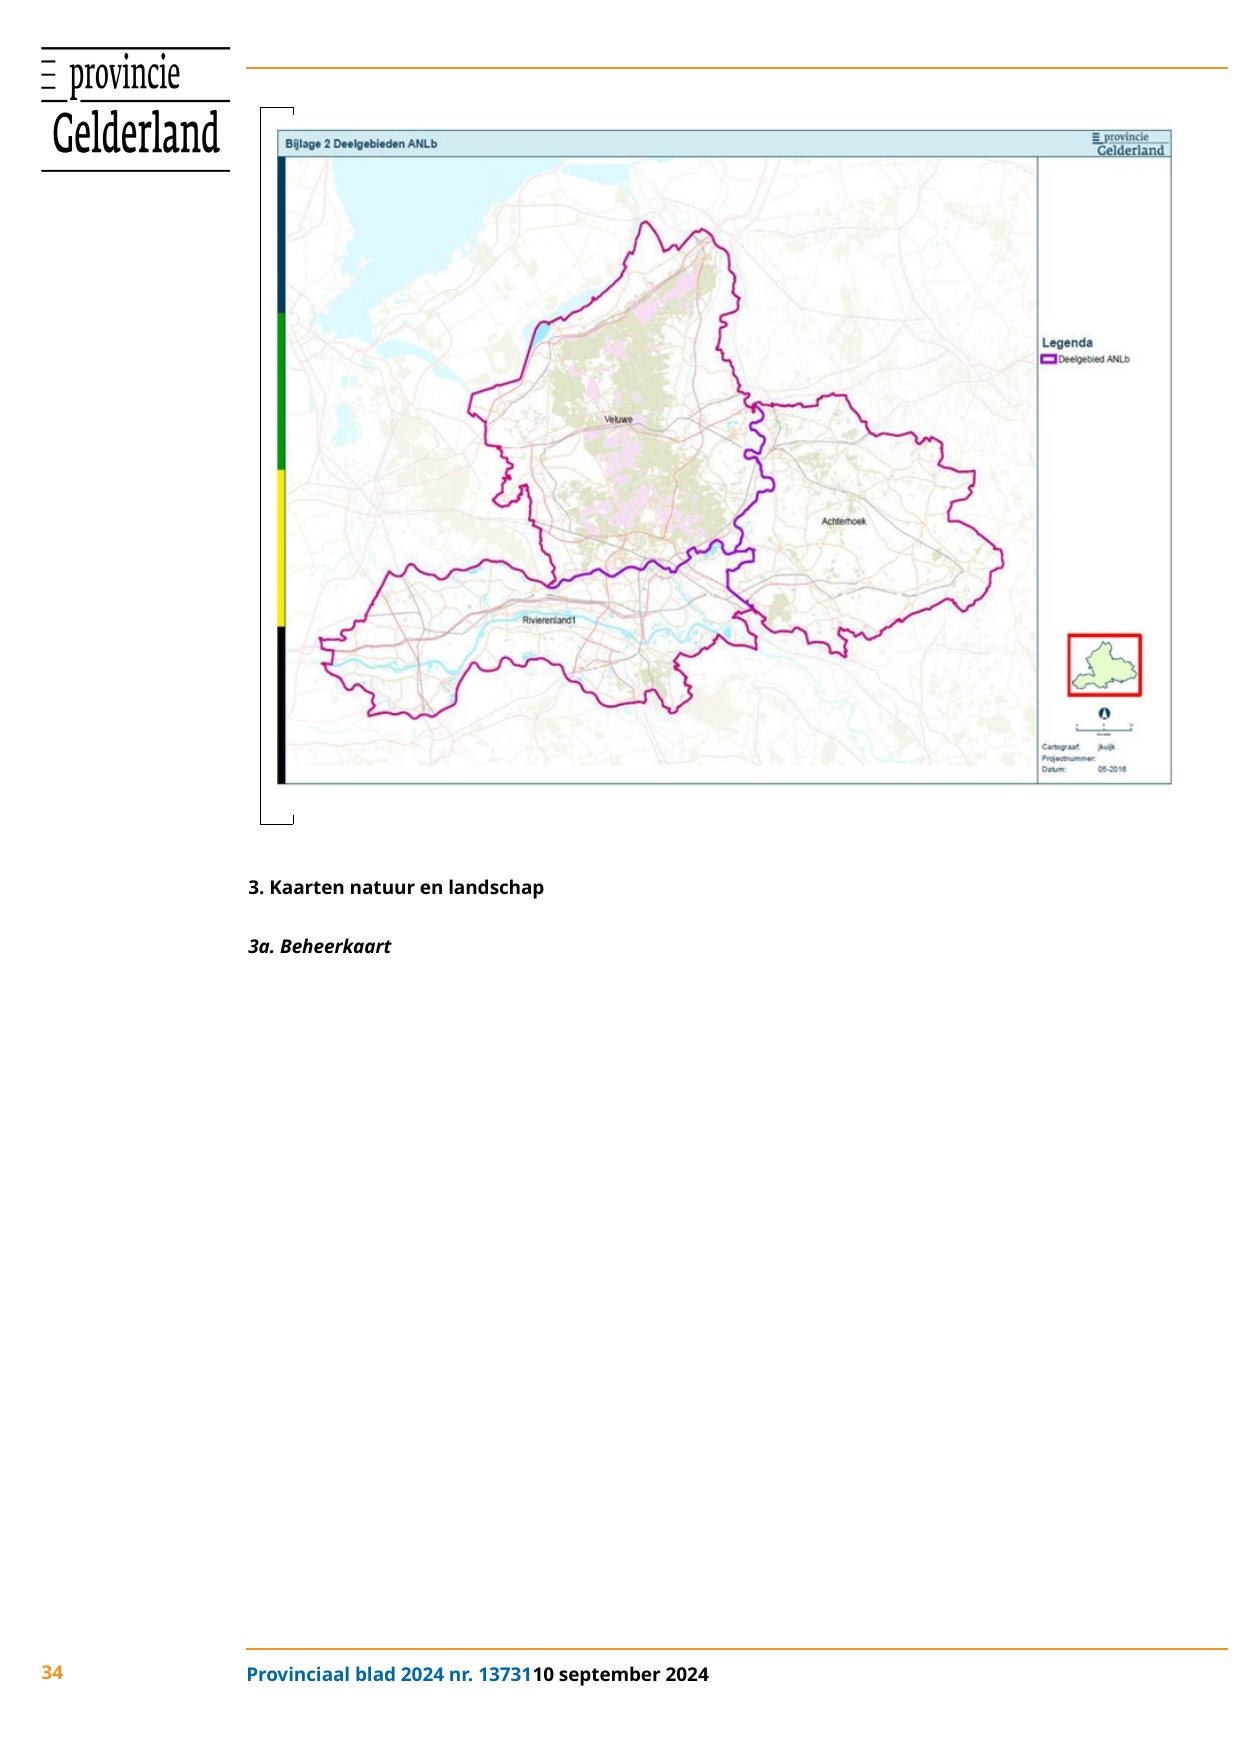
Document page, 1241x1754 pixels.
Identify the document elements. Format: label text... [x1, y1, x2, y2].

text 3. Kaarten natuur en landschap [248, 874, 1152, 900]
picture [268, 115, 1173, 815]
picture [41, 47, 231, 172]
text 3a. Beheerkaart [248, 934, 1152, 959]
